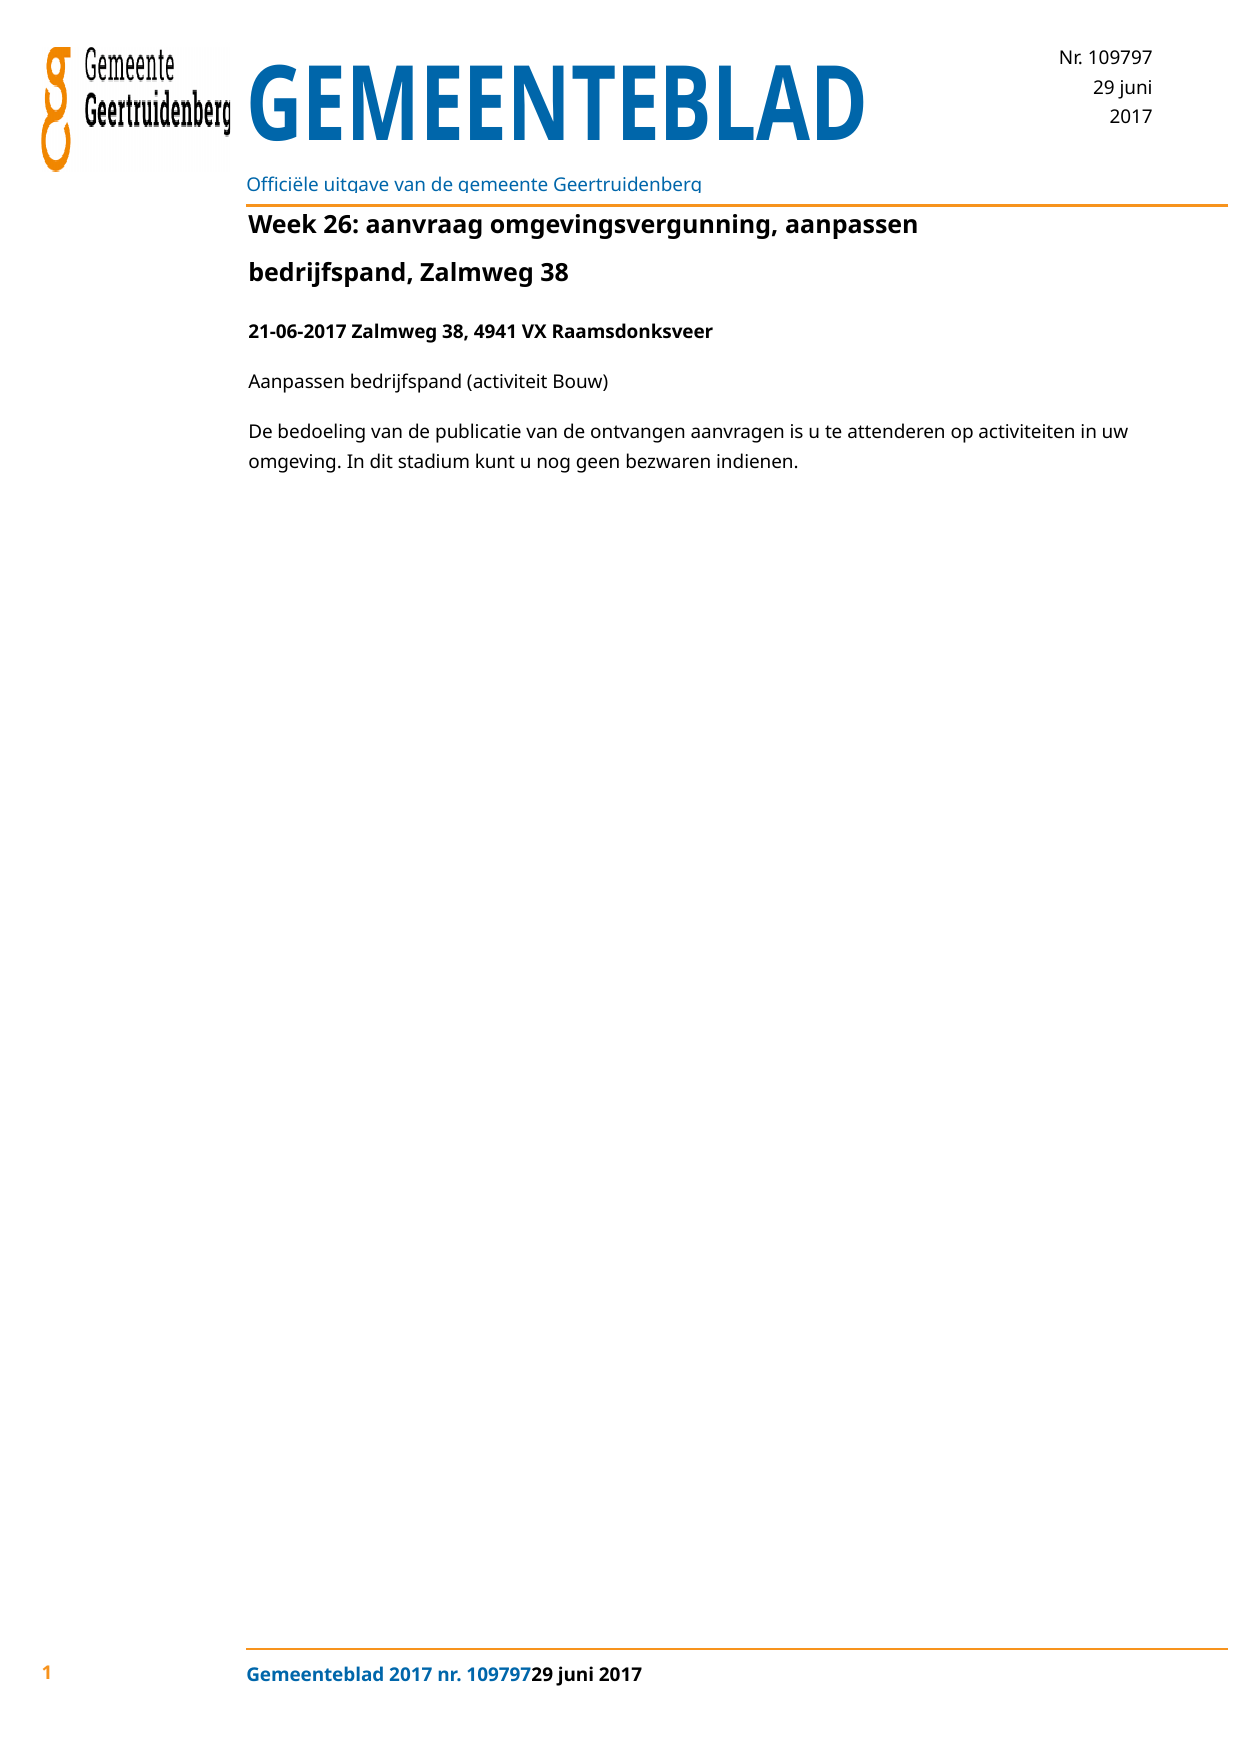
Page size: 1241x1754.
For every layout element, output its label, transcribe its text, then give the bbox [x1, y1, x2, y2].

text De bedoeling van de publicatie van de ontvangen aanvragen is u te attenderen op activiteiten in uw omgeving. In dit stadium kunt u nog geen bezwaren indienen. [248, 419, 1152, 474]
text 21-06-2017 Zalmweg 38, 4941 VX Raamsdonksveer [248, 318, 1152, 344]
text Aanpassen bedrijfspand (activiteit Bouw) [248, 368, 1152, 394]
text Week 26: aanvraag omgevingsvergunning, aanpassen bedrijfspand, Zalmweg 38 [248, 207, 1152, 288]
picture [41, 47, 231, 172]
